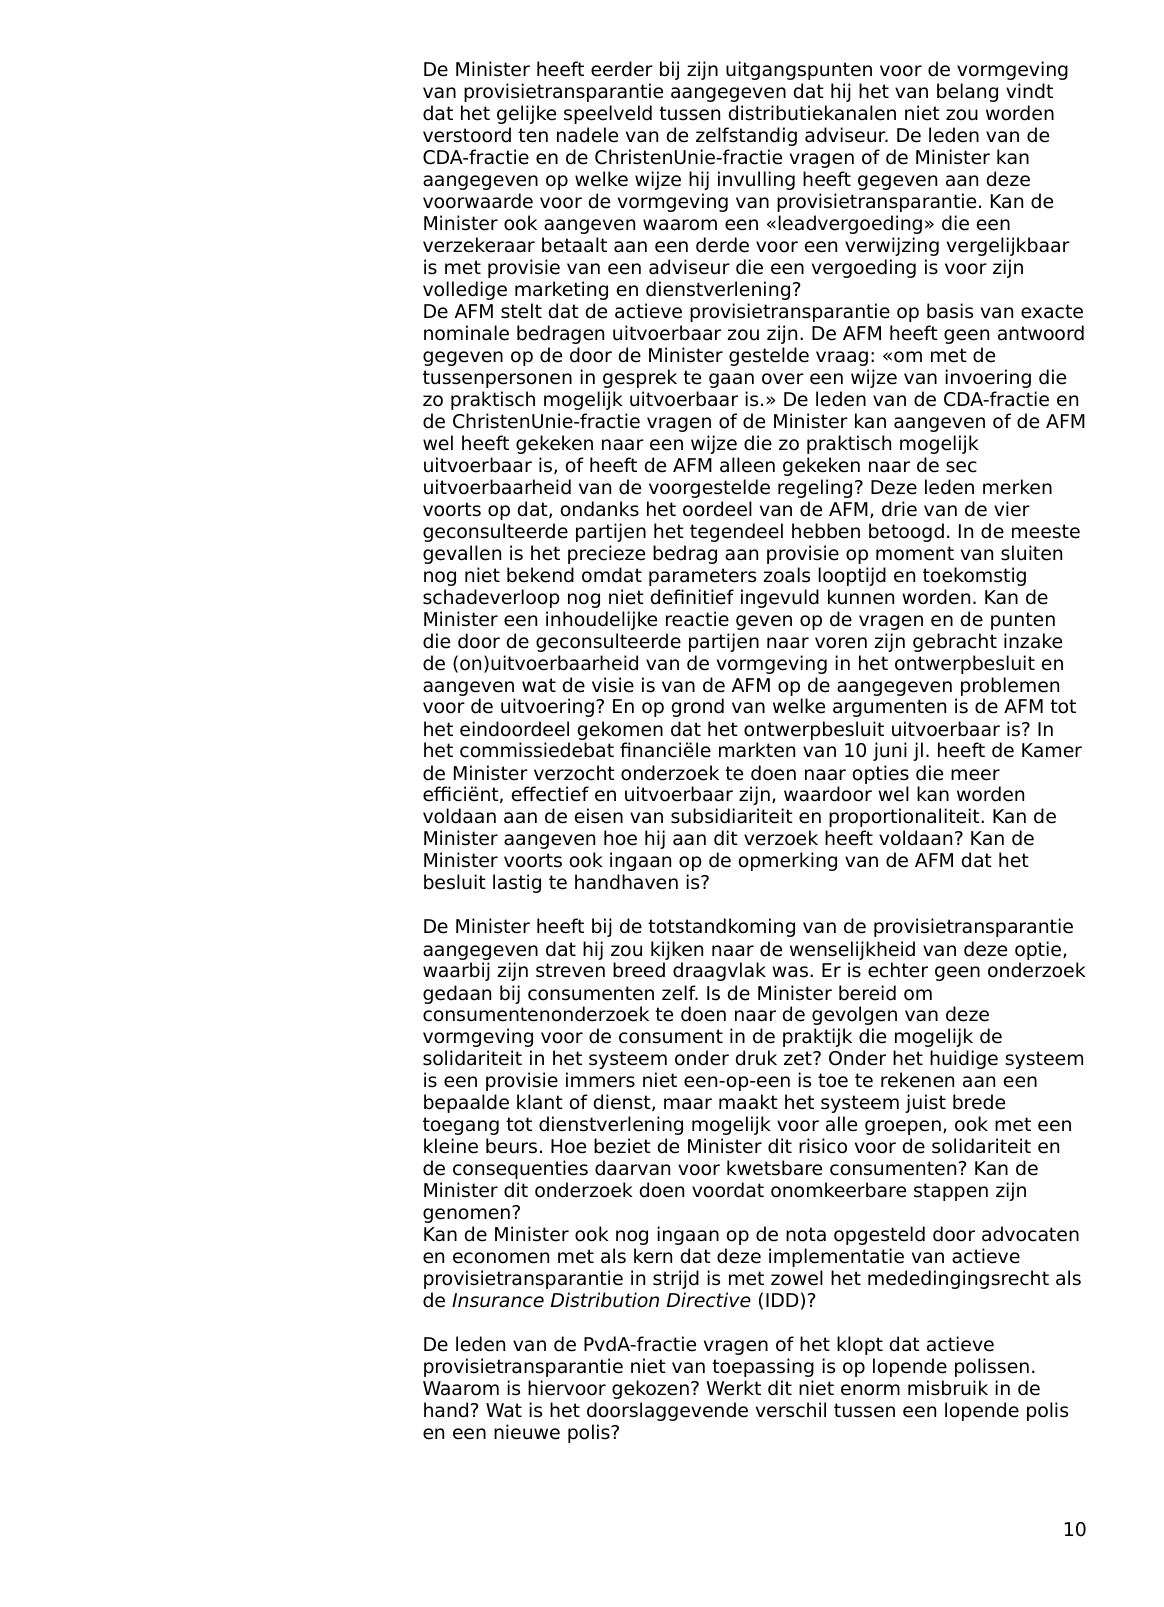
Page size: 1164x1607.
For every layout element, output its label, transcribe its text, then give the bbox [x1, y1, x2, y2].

text De Minister heeft eerder bij zijn uitgangspunten voor de vormgeving van provisietransparantie aangegeven dat hij het van belang vindt dat het gelijke speelveld tussen distributiekanalen niet zou worden verstoord ten nadele van de zelfstandig adviseur. De leden van de CDA-fractie en de ChristenUnie-fractie vragen of de Minister kan aangegeven op welke wijze hij invulling heeft gegeven aan deze voorwaarde voor de vormgeving van provisietransparantie. Kan de Minister ook aangeven waarom een «leadvergoeding» die een verzekeraar betaalt aan een derde voor een verwijzing vergelijkbaar is met provisie van een adviseur die een vergoeding is voor zijn volledige marketing en dienstverlening? [422, 59, 1087, 301]
text Kan de Minister ook nog ingaan op de nota opgesteld door advocaten en economen met als kern dat deze implementatie van actieve provisietransparantie in strijd is met zowel het mededingingsrecht als de Insurance Distribution Directive (IDD)? [422, 1224, 1087, 1312]
text De Minister heeft bij de totstandkoming van de provisietransparantie aangegeven dat hij zou kijken naar de wenselijkheid van deze optie, waarbij zijn streven breed draagvlak was. Er is echter geen onderzoek gedaan bij consumenten zelf. Is de Minister bereid om consumentenonderzoek te doen naar de gevolgen van deze vormgeving voor de consument in de praktijk die mogelijk de solidariteit in het systeem onder druk zet? Onder het huidige systeem is een provisie immers niet een-op-een is toe te rekenen aan een bepaalde klant of dienst, maar maakt het systeem juist brede toegang tot dienstverlening mogelijk voor alle groepen, ook met een kleine beurs. Hoe beziet de Minister dit risico voor de solidariteit en de consequenties daarvan voor kwetsbare consumenten? Kan de Minister dit onderzoek doen voordat onomkeerbare stappen zijn genomen? [422, 916, 1087, 1224]
text De AFM stelt dat de actieve provisietransparantie op basis van exacte nominale bedragen uitvoerbaar zou zijn. De AFM heeft geen antwoord gegeven op de door de Minister gestelde vraag: «om met de tussenpersonen in gesprek te gaan over een wijze van invoering die zo praktisch mogelijk uitvoerbaar is.» De leden van de CDA-fractie en de ChristenUnie-fractie vragen of de Minister kan aangeven of de AFM wel heeft gekeken naar een wijze die zo praktisch mogelijk uitvoerbaar is, of heeft de AFM alleen gekeken naar de sec uitvoerbaarheid van de voorgestelde regeling? Deze leden merken voorts op dat, ondanks het oordeel van de AFM, drie van de vier geconsulteerde partijen het tegendeel hebben betoogd. In de meeste gevallen is het precieze bedrag aan provisie op moment van sluiten nog niet bekend omdat parameters zoals looptijd en toekomstig schadeverloop nog niet definitief ingevuld kunnen worden. Kan de Minister een inhoudelijke reactie geven op de vragen en de punten die door de geconsulteerde partijen naar voren zijn gebracht inzake de (on)uitvoerbaarheid van de vormgeving in het ontwerpbesluit en aangeven wat de visie is van de AFM op de aangegeven problemen voor de uitvoering? En op grond van welke argumenten is de AFM tot het eindoordeel gekomen dat het ontwerpbesluit uitvoerbaar is? In het commissiedebat financiële markten van 10 juni jl. heeft de Kamer de Minister verzocht onderzoek te doen naar opties die meer efficiënt, effectief en uitvoerbaar zijn, waardoor wel kan worden voldaan aan de eisen van subsidiariteit en proportionaliteit. Kan de Minister aangeven hoe hij aan dit verzoek heeft voldaan? Kan de Minister voorts ook ingaan op de opmerking van de AFM dat het besluit lastig te handhaven is? [422, 301, 1087, 894]
text De leden van de PvdA-fractie vragen of het klopt dat actieve provisietransparantie niet van toepassing is op lopende polissen. Waarom is hiervoor gekozen? Werkt dit niet enorm misbruik in de hand? Wat is het doorslaggevende verschil tussen een lopende polis en een nieuwe polis? [422, 1334, 1087, 1444]
